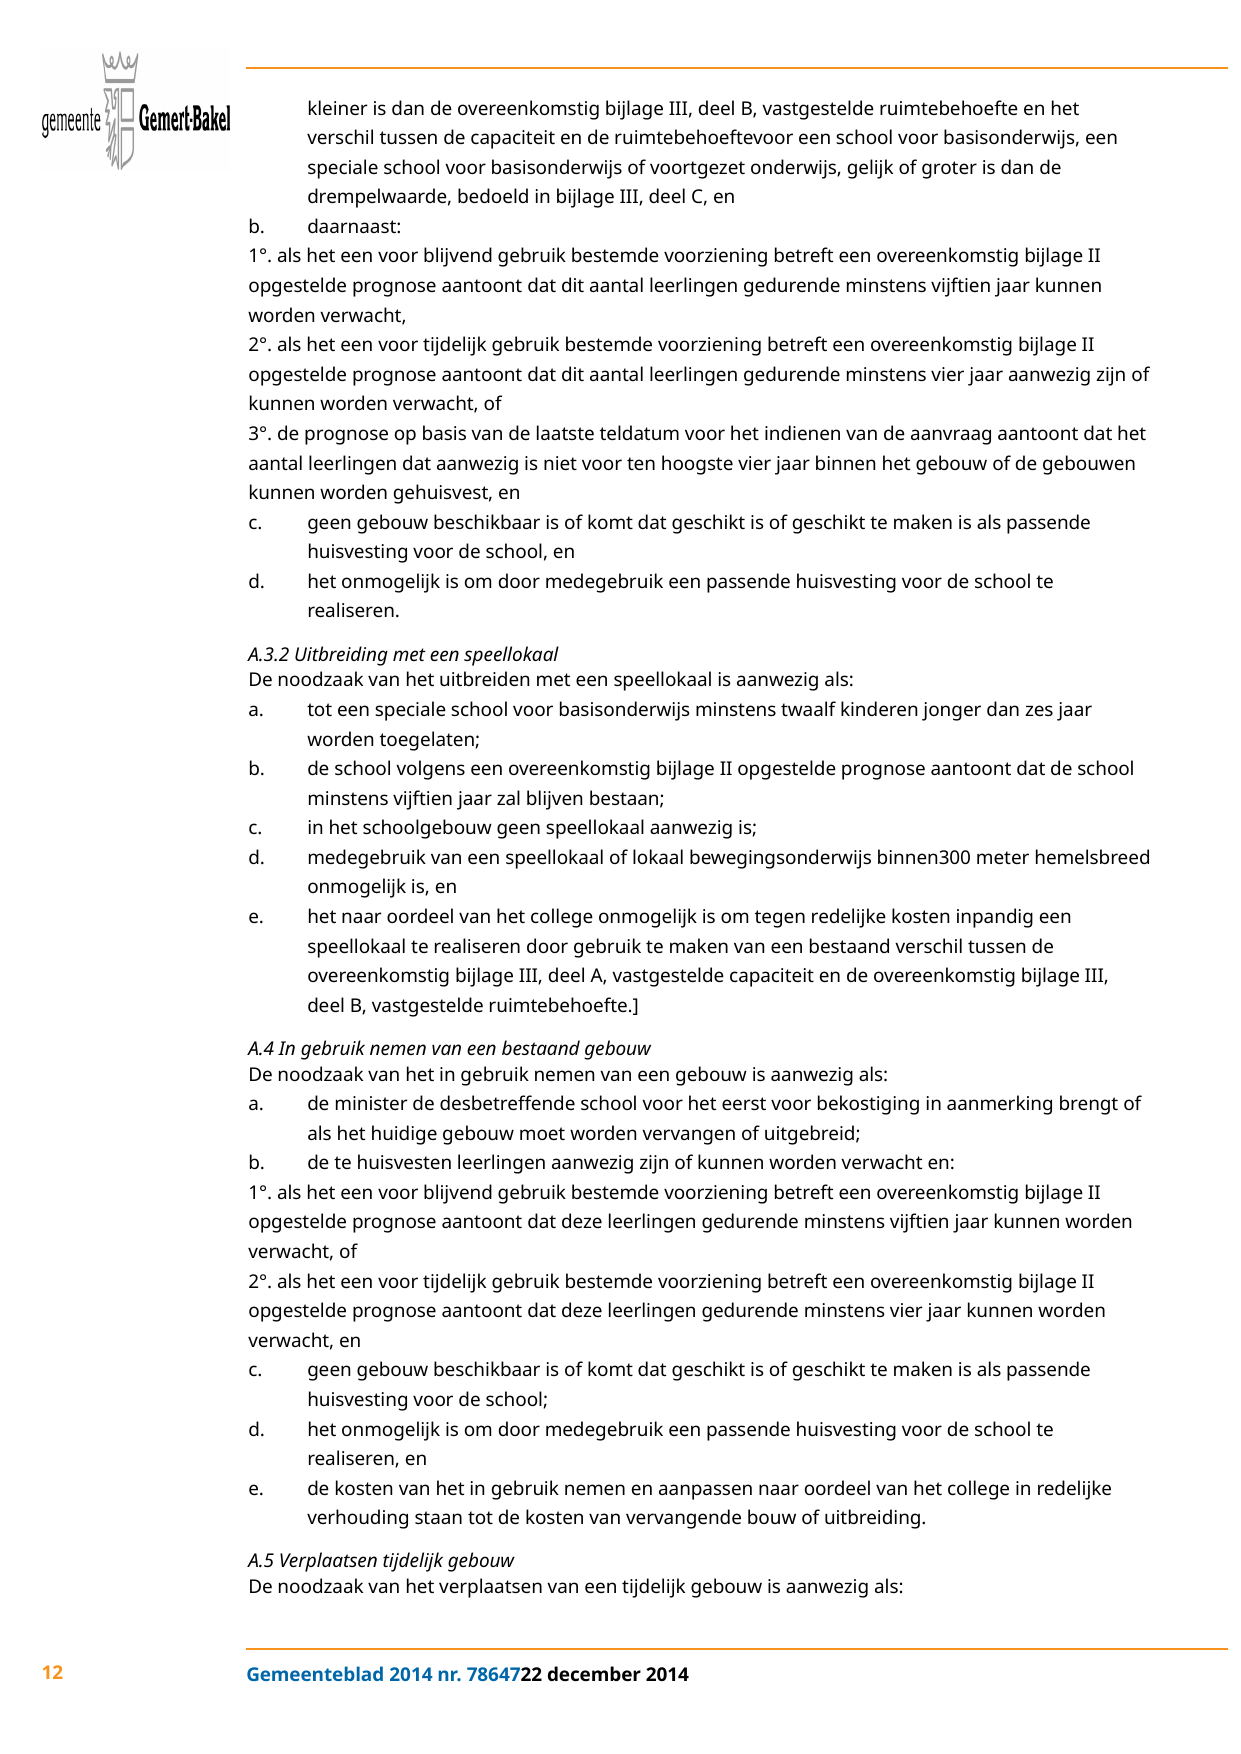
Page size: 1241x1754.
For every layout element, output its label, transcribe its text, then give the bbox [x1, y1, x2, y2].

list de minister de desbetreffende school voor het eerst voor bekostiging in aanmerking brengt of als het huidige gebouw moet worden vervangen of uitgebreid; [248, 1090, 1152, 1146]
text A.3.2 Uitbreiding met een speellokaal [248, 641, 1152, 667]
list kleiner is dan de overeenkomstig bijlage III, deel B, vastgestelde ruimtebehoefte en het verschil tussen de capaciteit en de ruimtebehoeftevoor een school voor basisonderwijs, een speciale school voor basisonderwijs of voortgezet onderwijs, gelijk of groter is dan de drempelwaarde, bedoeld in bijlage III, deel C, en [248, 95, 1152, 209]
list geen gebouw beschikbaar is of komt dat geschikt is of geschikt te maken is als passende huisvesting voor de school; [248, 1357, 1152, 1412]
list de school volgens een overeenkomstig bijlage II opgestelde prognose aantoont dat de school minstens vijftien jaar zal blijven bestaan; [248, 755, 1152, 811]
text 1°. als het een voor blijvend gebruik bestemde voorziening betreft een overeenkomstig bijlage II opgestelde prognose aantoont dat deze leerlingen gedurende minstens vijftien jaar kunnen worden verwacht, of [248, 1179, 1152, 1264]
list het naar oordeel van het college onmogelijk is om tegen redelijke kosten inpandig een speellokaal te realiseren door gebruik te maken van een bestaand verschil tussen de overeenkomstig bijlage III, deel A, vastgestelde capaciteit en de overeenkomstig bijlage III, deel B, vastgestelde ruimtebehoefte.] [248, 903, 1152, 1018]
text 2°. als het een voor tijdelijk gebruik bestemde voorziening betreft een overeenkomstig bijlage II opgestelde prognose aantoont dat deze leerlingen gedurende minstens vier jaar kunnen worden verwacht, en [248, 1268, 1152, 1353]
text A.5 Verplaatsen tijdelijk gebouw [248, 1548, 1152, 1573]
list in het schoolgebouw geen speellokaal aanwezig is; [248, 814, 1152, 840]
text De noodzaak van het uitbreiden met een speellokaal is aanwezig als: [248, 667, 1152, 692]
list geen gebouw beschikbaar is of komt dat geschikt is of geschikt te maken is als passende huisvesting voor de school, en [248, 509, 1152, 564]
text 3°. de prognose op basis van de laatste teldatum voor het indienen van de aanvraag aantoont dat het aantal leerlingen dat aanwezig is niet voor ten hoogste vier jaar binnen het gebouw of de gebouwen kunnen worden gehuisvest, en [248, 420, 1152, 505]
text De noodzaak van het in gebruik nemen van een gebouw is aanwezig als: [248, 1061, 1152, 1087]
list de te huisvesten leerlingen aanwezig zijn of kunnen worden verwacht en: [248, 1149, 1152, 1175]
list tot een speciale school voor basisonderwijs minstens twaalf kinderen jonger dan zes jaar worden toegelaten; [248, 696, 1152, 751]
list de kosten van het in gebruik nemen en aanpassen naar oordeel van het college in redelijke verhouding staan tot de kosten van vervangende bouw of uitbreiding. [248, 1475, 1152, 1530]
text 1°. als het een voor blijvend gebruik bestemde voorziening betreft een overeenkomstig bijlage II opgestelde prognose aantoont dat dit aantal leerlingen gedurende minstens vijftien jaar kunnen worden verwacht, [248, 243, 1152, 328]
text De noodzaak van het verplaatsen van een tijdelijk gebouw is aanwezig als: [248, 1573, 1152, 1599]
list het onmogelijk is om door medegebruik een passende huisvesting voor de school te realiseren, en [248, 1416, 1152, 1471]
list daarnaast: [248, 213, 1152, 239]
text A.4 In gebruik nemen van een bestaand gebouw [248, 1035, 1152, 1061]
list medegebruik van een speellokaal of lokaal bewegingsonderwijs binnen300 meter hemelsbreed onmogelijk is, en [248, 844, 1152, 899]
text 2°. als het een voor tijdelijk gebruik bestemde voorziening betreft een overeenkomstig bijlage II opgestelde prognose aantoont dat dit aantal leerlingen gedurende minstens vier jaar aanwezig zijn of kunnen worden verwacht, of [248, 331, 1152, 416]
picture [41, 47, 231, 172]
list het onmogelijk is om door medegebruik een passende huisvesting voor de school te realiseren. [248, 568, 1152, 623]
